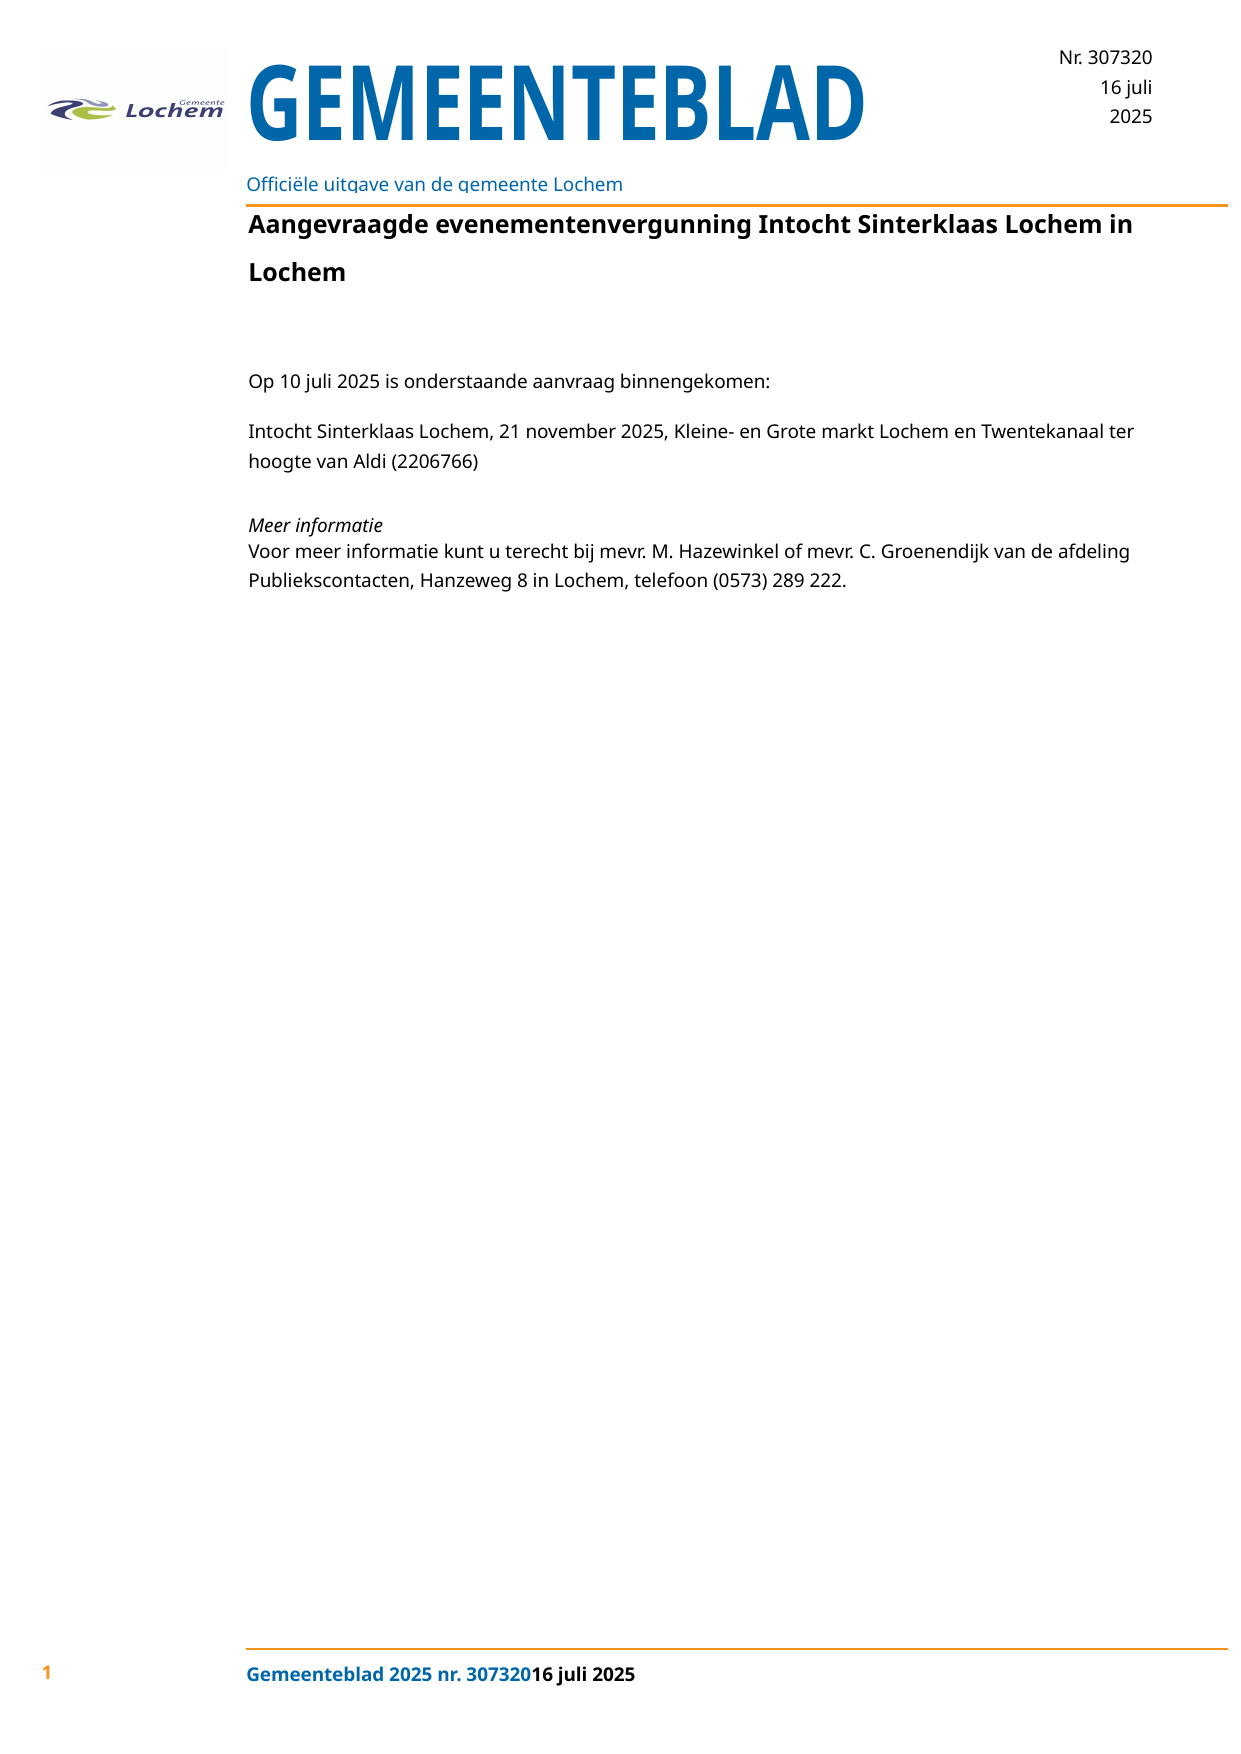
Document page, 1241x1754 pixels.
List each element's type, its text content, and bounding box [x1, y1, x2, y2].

picture [41, 47, 231, 172]
text Meer informatie [248, 512, 1152, 538]
text Intocht Sinterklaas Lochem, 21 november 2025, Kleine- en Grote markt Lochem en Twentekanaal ter hoogte van Aldi (2206766) [248, 419, 1152, 474]
text Voor meer informatie kunt u terecht bij mevr. M. Hazewinkel of mevr. C. Groenendijk van de afdeling Publiekscontacten, Hanzeweg 8 in Lochem, telefoon (0573) 289 222. [248, 538, 1152, 593]
text Aangevraagde evenementenvergunning Intocht Sinterklaas Lochem in Lochem [248, 207, 1152, 288]
text Op 10 juli 2025 is onderstaande aanvraag binnengekomen: [248, 368, 1152, 394]
